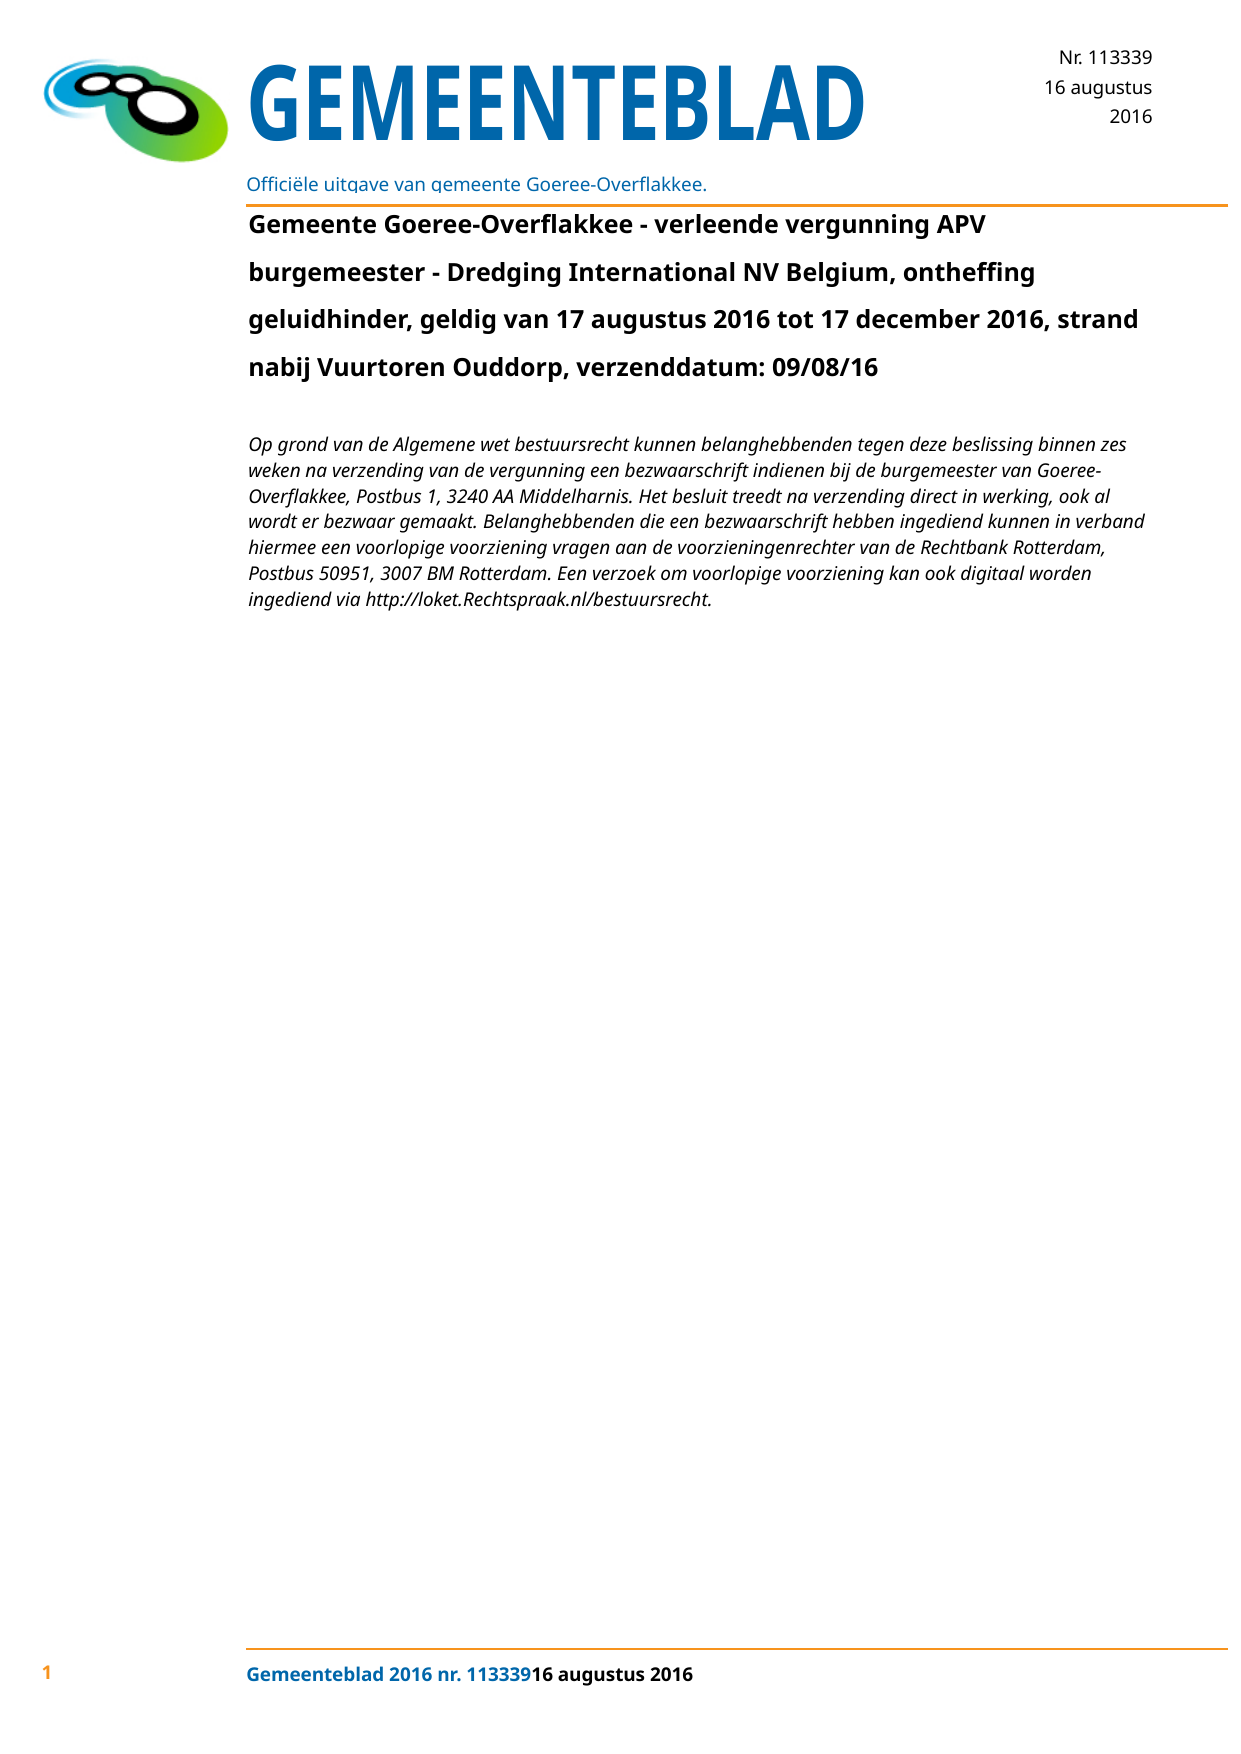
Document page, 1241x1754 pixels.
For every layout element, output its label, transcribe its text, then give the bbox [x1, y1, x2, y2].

picture [41, 47, 231, 172]
text Gemeente Goeree-Overflakkee - verleende vergunning APV burgemeester - Dredging International NV Belgium, ontheffing geluidhinder, geldig van 17 augustus 2016 tot 17 december 2016, strand nabij Vuurtoren Ouddorp, verzenddatum: 09/08/16 [248, 207, 1152, 384]
text Op grond van de Algemene wet bestuursrecht kunnen belanghebbenden tegen deze beslissing binnen zes weken na verzending van de vergunning een bezwaarschrift indienen bij de burgemeester van Goeree-Overflakkee, Postbus 1, 3240 AA Middelharnis. Het besluit treedt na verzending direct in werking, ook al wordt er bezwaar gemaakt. Belanghebbenden die een bezwaarschrift hebben ingediend kunnen in verband hiermee een voorlopige voorziening vragen aan de voorzieningenrechter van de Rechtbank Rotterdam, Postbus 50951, 3007 BM Rotterdam. Een verzoek om voorlopige voorziening kan ook digitaal worden ingediend via http://loket.Rechtspraak.nl/bestuursrecht. [248, 431, 1152, 611]
